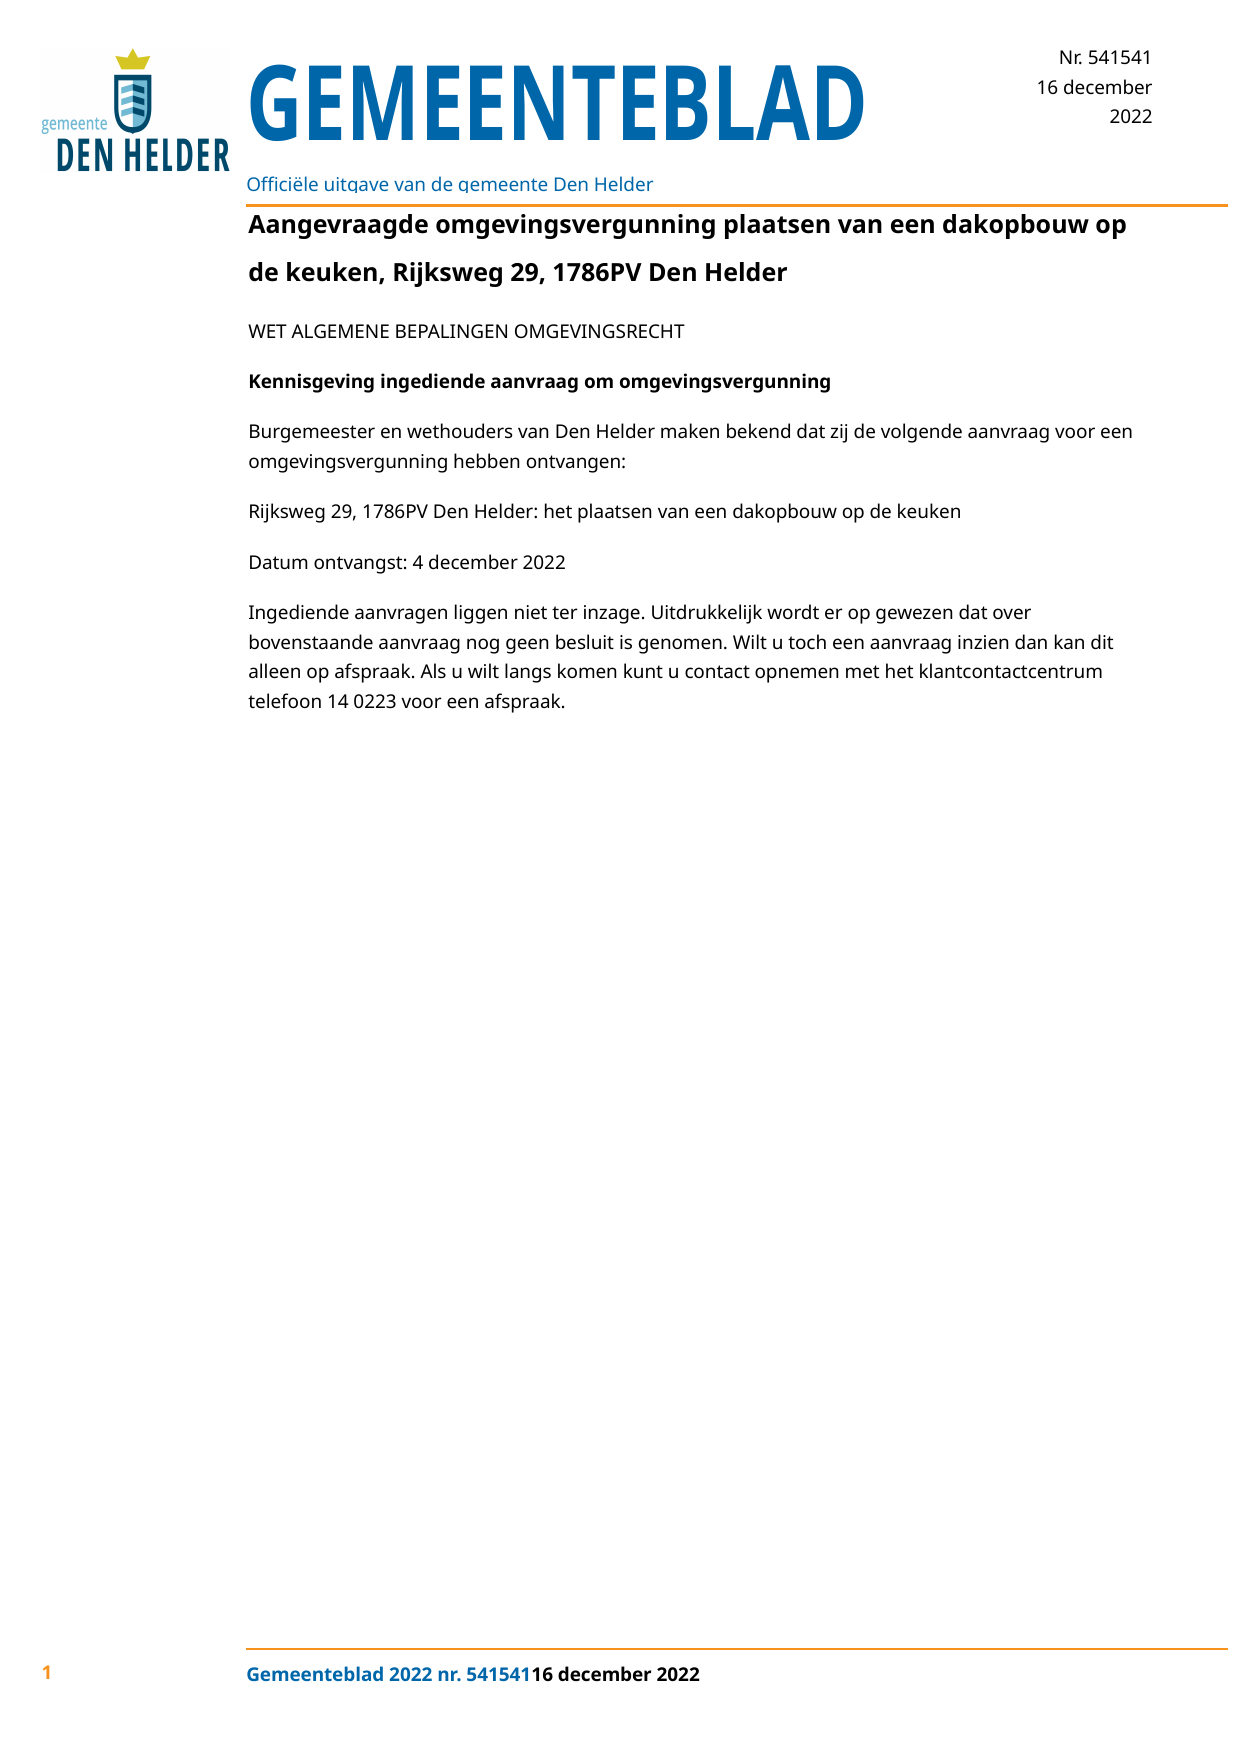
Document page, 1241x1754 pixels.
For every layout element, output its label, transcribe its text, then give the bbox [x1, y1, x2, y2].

text Ingediende aanvragen liggen niet ter inzage. Uitdrukkelijk wordt er op gewezen dat over bovenstaande aanvraag nog geen besluit is genomen. Wilt u toch een aanvraag inzien dan kan dit alleen op afspraak. Als u wilt langs komen kunt u contact opnemen met het klantcontactcentrum telefoon 14 0223 voor een afspraak. [248, 599, 1152, 714]
picture [41, 47, 231, 172]
text Aangevraagde omgevingsvergunning plaatsen van een dakopbouw op de keuken, Rijksweg 29, 1786PV Den Helder [248, 207, 1152, 288]
text WET ALGEMENE BEPALINGEN OMGEVINGSRECHT [248, 318, 1152, 344]
text Burgemeester en wethouders van Den Helder maken bekend dat zij de volgende aanvraag voor een omgevingsvergunning hebben ontvangen: [248, 419, 1152, 474]
picture [100, 154, 106, 172]
picture [220, 160, 224, 172]
text Kennisgeving ingediende aanvraag om omgevingsvergunning [248, 368, 1152, 394]
picture [182, 144, 187, 165]
text Datum ontvangst: 4 december 2022 [248, 549, 1152, 575]
picture [63, 144, 68, 165]
picture [130, 157, 135, 172]
text Rijksweg 29, 1786PV Den Helder: het plaatsen van een dakopbouw op de keuken [248, 499, 1152, 524]
